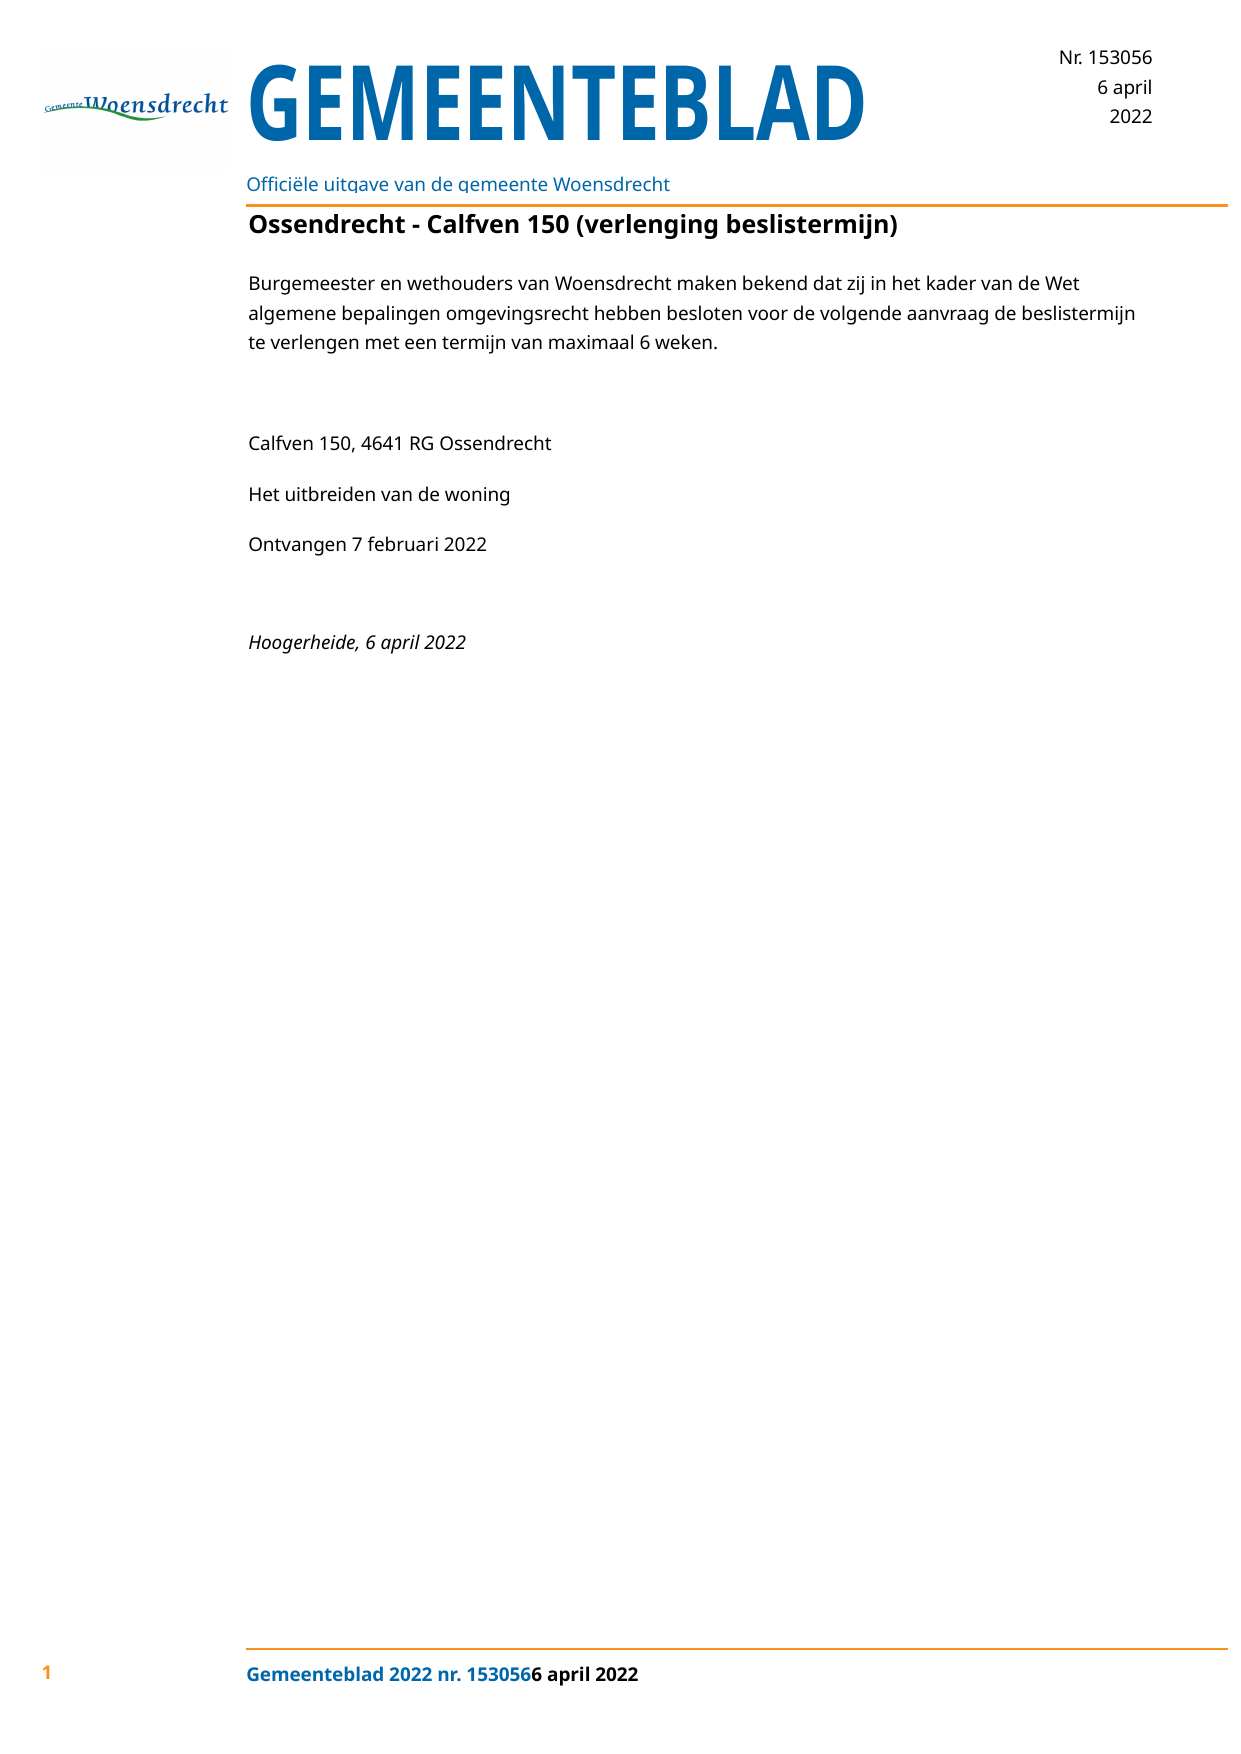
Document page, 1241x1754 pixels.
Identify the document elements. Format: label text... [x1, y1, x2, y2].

picture [41, 47, 231, 172]
text Ossendrecht - Calfven 150 (verlenging beslistermijn) [248, 207, 1152, 241]
text Het uitbreiden van de woning [248, 481, 1152, 506]
text Hoogerheide, 6 april 2022 [248, 629, 1152, 655]
text Ontvangen 7 februari 2022 [248, 531, 1152, 557]
text Calfven 150, 4641 RG Ossendrecht [248, 430, 1152, 456]
text Burgemeester en wethouders van Woensdrecht maken bekend dat zij in het kader van de Wet algemene bepalingen omgevingsrecht hebben besloten voor de volgende aanvraag de beslistermijn te verlengen met een termijn van maximaal 6 weken. [248, 270, 1152, 355]
